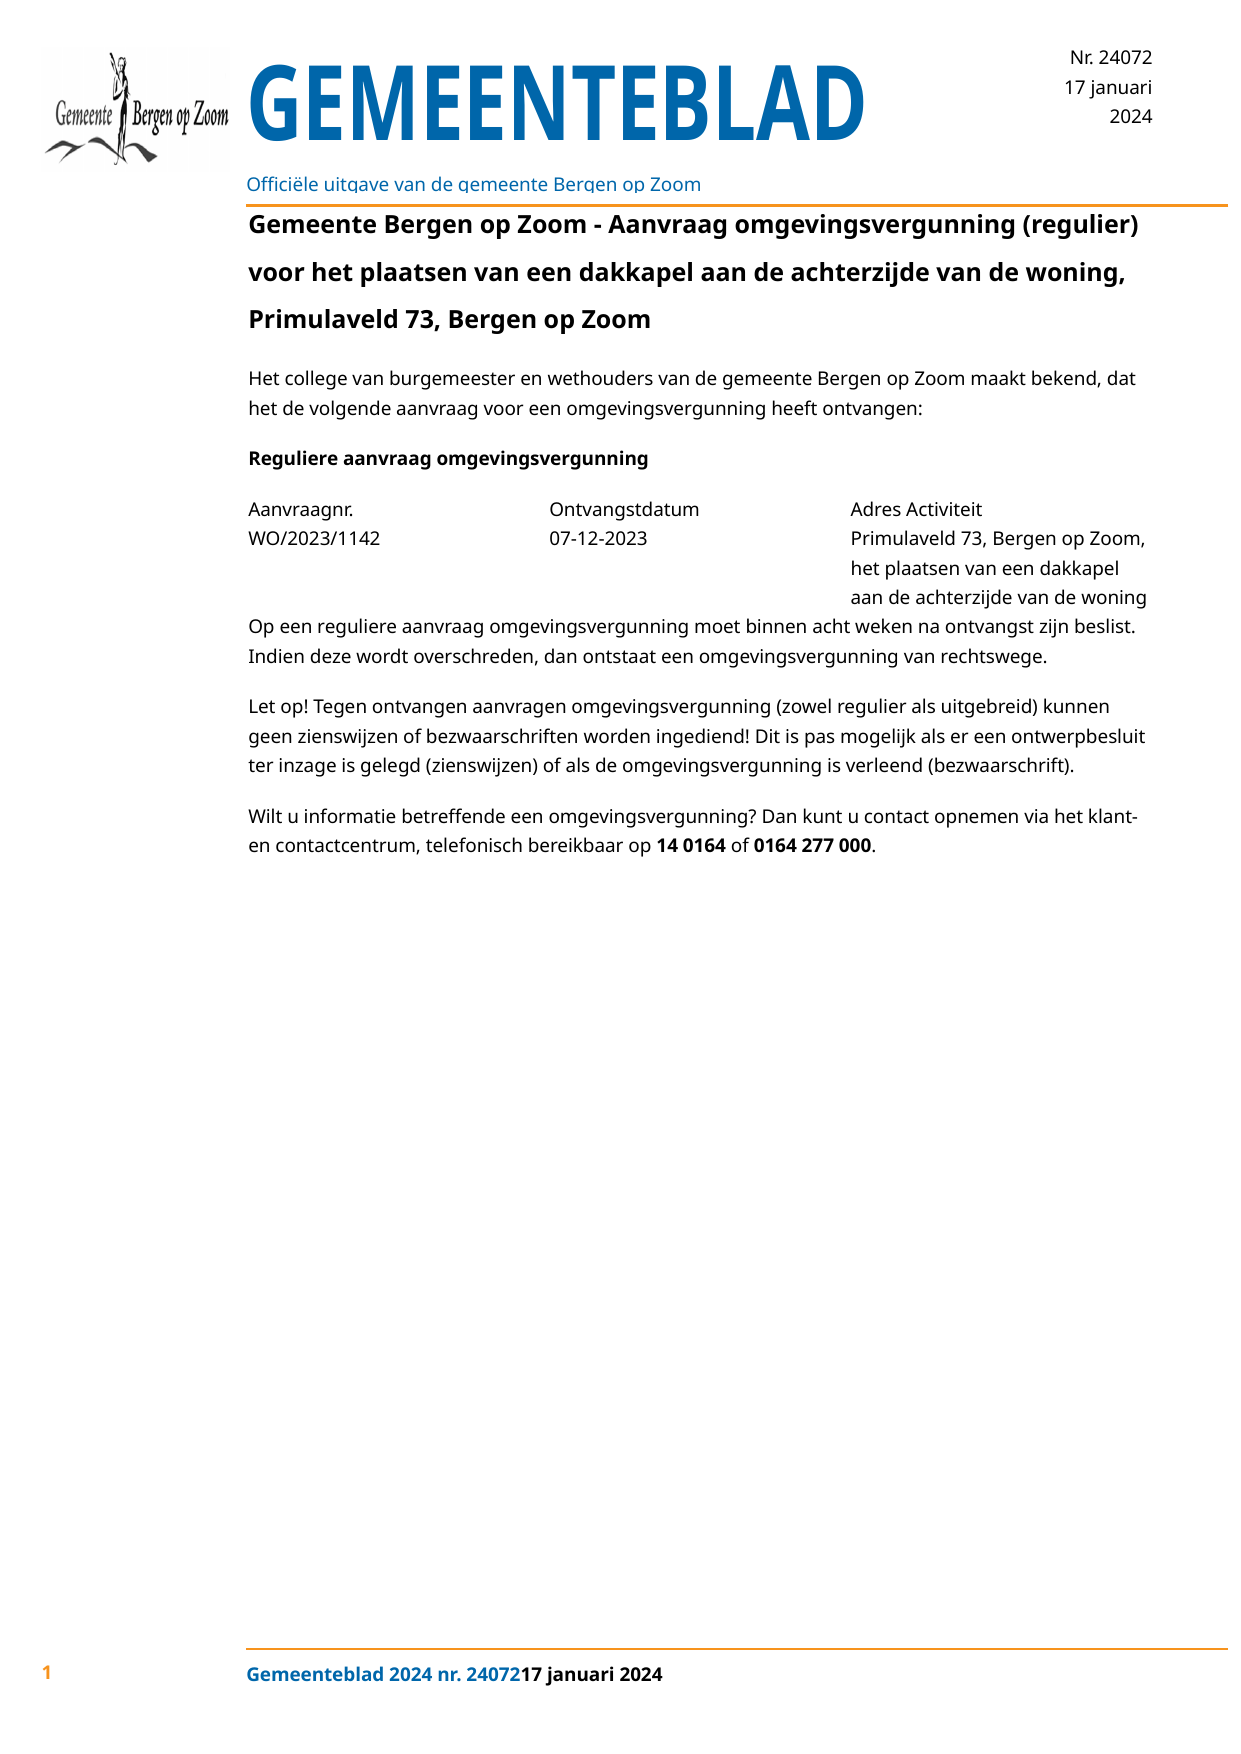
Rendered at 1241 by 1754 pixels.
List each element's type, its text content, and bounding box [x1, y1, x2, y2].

text Het college van burgemeester en wethouders van de gemeente Bergen op Zoom maakt bekend, dat het de volgende aanvraag voor een omgevingsvergunning heeft ontvangen: [248, 366, 1152, 421]
table_header Adres Activiteit [850, 496, 1152, 522]
table_header Primulaveld 73, Bergen op Zoom, het plaatsen van een dakkapel aan de achterzijde van de woning [850, 525, 1152, 610]
text Op een reguliere aanvraag omgevingsvergunning moet binnen acht weken na ontvangst zijn beslist. Indien deze wordt overschreden, dan ontstaat een omgevingsvergunning van rechtswege. [248, 613, 1152, 668]
text Gemeente Bergen op Zoom - Aanvraag omgevingsvergunning (regulier) voor het plaatsen van een dakkapel aan de achterzijde van de woning, Primulaveld 73, Bergen op Zoom [248, 207, 1152, 336]
table_header Ontvangstdatum [549, 496, 850, 522]
table_header Aanvraagnr. [248, 496, 549, 522]
text Reguliere aanvraag omgevingsvergunning [248, 446, 1152, 471]
table_header WO/2023/1142 [248, 525, 549, 610]
text Wilt u informatie betreffende een omgevingsvergunning? Dan kunt u contact opnemen via het klant- en contactcentrum, telefonisch bereikbaar op 14 0164 of 0164 277 000. [248, 803, 1152, 858]
table_header 07-12-2023 [549, 525, 850, 610]
text Let op! Tegen ontvangen aanvragen omgevingsvergunning (zowel regulier als uitgebreid) kunnen geen zienswijzen of bezwaarschriften worden ingediend! Dit is pas mogelijk als er een ontwerpbesluit ter inzage is gelegd (zienswijzen) of als de omgevingsvergunning is verleend (bezwaarschrift). [248, 693, 1152, 778]
picture [41, 47, 231, 172]
